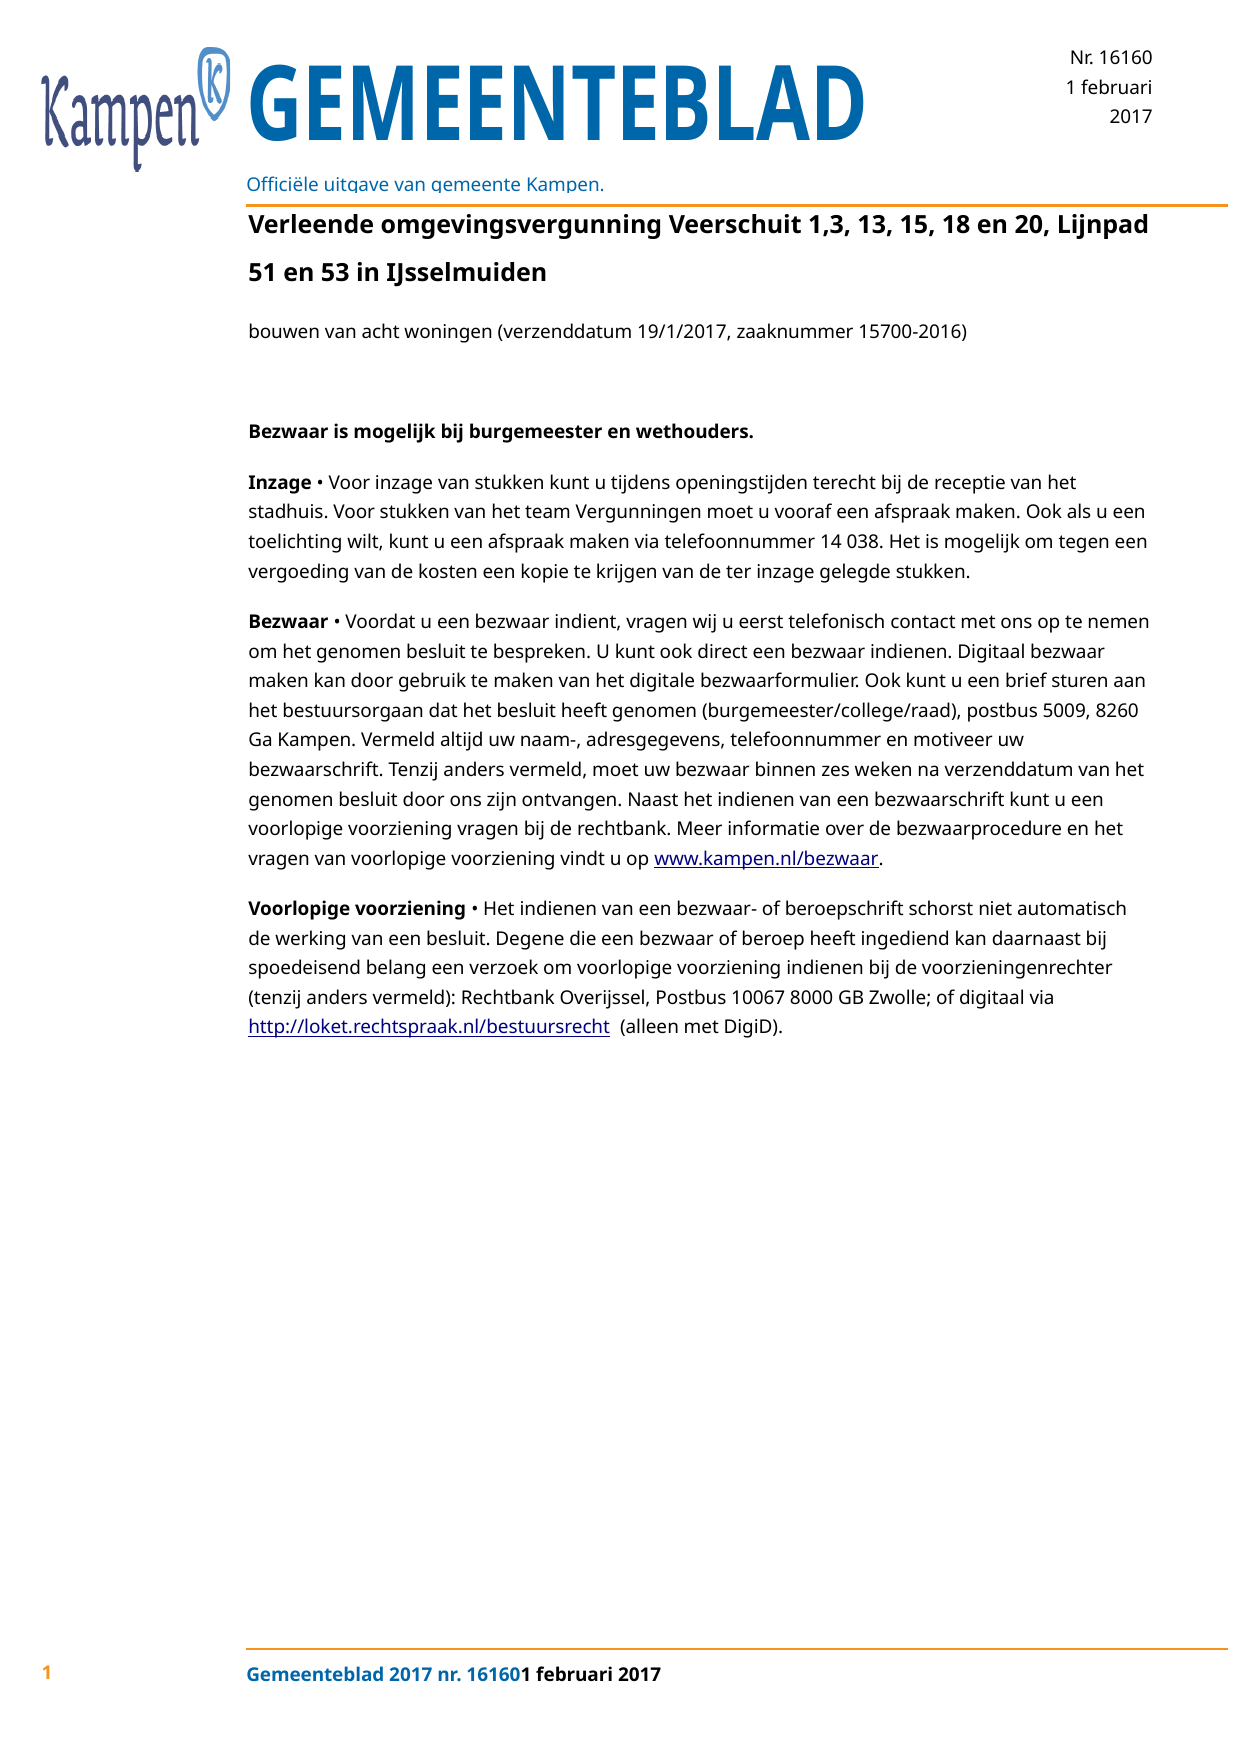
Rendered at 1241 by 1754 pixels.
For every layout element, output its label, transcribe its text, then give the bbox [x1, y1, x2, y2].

text Bezwaar is mogelijk bij burgemeester en wethouders. [248, 419, 1152, 444]
text Bezwaar • Voordat u een bezwaar indient, vragen wij u eerst telefonisch contact met ons op te nemen om het genomen besluit te bespreken. U kunt ook direct een bezwaar indienen. Digitaal bezwaar maken kan door gebruik te maken van het digitale bezwaarformulier. Ook kunt u een brief sturen aan het bestuursorgaan dat het besluit heeft genomen (burgemeester/college/raad), postbus 5009, 8260 Ga Kampen. Vermeld altijd uw naam-, adresgegevens, telefoonnummer en motiveer uw bezwaarschrift. Tenzij anders vermeld, moet uw bezwaar binnen zes weken na verzenddatum van het genomen besluit door ons zijn ontvangen. Naast het indienen van een bezwaarschrift kunt u een voorlopige voorziening vragen bij de rechtbank. Meer informatie over de bezwaarprocedure en het vragen van voorlopige voorziening vindt u op www.kampen.nl/bezwaar. [248, 608, 1152, 871]
text Verleende omgevingsvergunning Veerschuit 1,3, 13, 15, 18 en 20, Lijnpad 51 en 53 in IJsselmuiden [248, 207, 1152, 288]
picture [41, 47, 231, 172]
text Inzage • Voor inzage van stukken kunt u tijdens openingstijden terecht bij de receptie van het stadhuis. Voor stukken van het team Vergunningen moet u vooraf een afspraak maken. Ook als u een toelichting wilt, kunt u een afspraak maken via telefoonnummer 14 038. Het is mogelijk om tegen een vergoeding van de kosten een kopie te krijgen van de ter inzage gelegde stukken. [248, 469, 1152, 584]
text bouwen van acht woningen (verzenddatum 19/1/2017, zaaknummer 15700-2016) [248, 318, 1152, 344]
text Voorlopige voorziening • Het indienen van een bezwaar- of beroepschrift schorst niet automatisch de werking van een besluit. Degene die een bezwaar of beroep heeft ingediend kan daarnaast bij spoedeisend belang een verzoek om voorlopige voorziening indienen bij de voorzieningenrechter (tenzij anders vermeld): Rechtbank Overijssel, Postbus 10067 8000 GB Zwolle; of digitaal via http://loket.rechtspraak.nl/bestuursrecht (alleen met DigiD). [248, 895, 1152, 1039]
